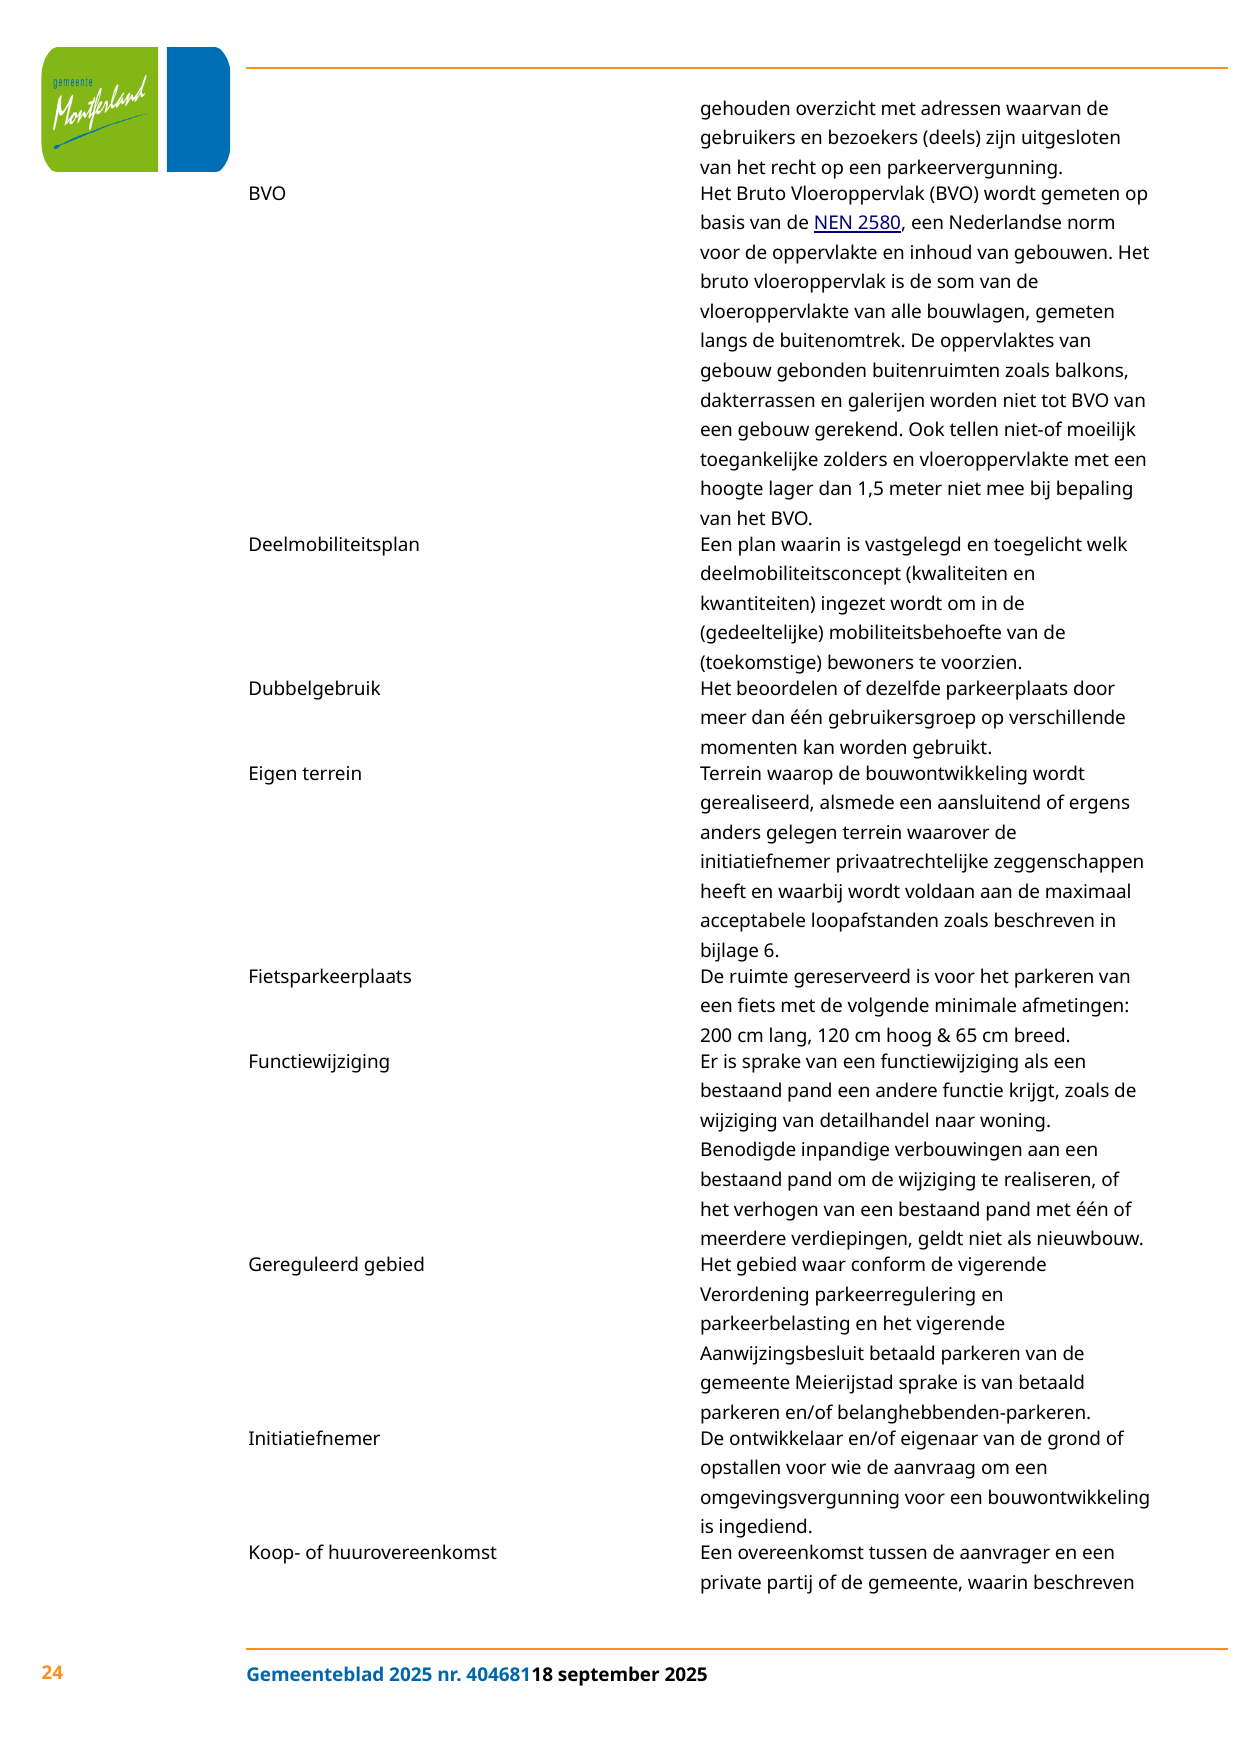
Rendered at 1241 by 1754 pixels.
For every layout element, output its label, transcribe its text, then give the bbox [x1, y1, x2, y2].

table_cell Er is sprake van een functiewijziging als een bestaand pand een andere functie krijgt, zoals de wijziging van detailhandel naar woning. Benodigde inpandige verbouwingen aan een bestaand pand om de wijziging te realiseren, of het verhogen van een bestaand pand met één of meerdere verdiepingen, geldt niet als nieuwbouw. [700, 1048, 1152, 1251]
table_cell [248, 95, 700, 180]
table_cell Koop- of huurovereenkomst [248, 1539, 700, 1594]
table_cell Eigen terrein [248, 760, 700, 963]
table_cell Het Bruto Vloeroppervlak (BVO) wordt gemeten op basis van de NEN 2580, een Nederlandse norm voor de oppervlakte en inhoud van gebouwen. Het bruto vloeroppervlak is de som van de vloeroppervlakte van alle bouwlagen, gemeten langs de buitenomtrek. De oppervlaktes van gebouw gebonden buitenruimten zoals balkons, dakterrassen en galerijen worden niet tot BVO van een gebouw gerekend. Ook tellen niet-of moeilijk toegankelijke zolders en vloeroppervlakte met een hoogte lager dan 1,5 meter niet mee bij bepaling van het BVO. [700, 180, 1152, 531]
table_cell Dubbelgebruik [248, 675, 700, 760]
table_cell Deelmobiliteitsplan [248, 531, 700, 675]
table_cell Fietsparkeerplaats [248, 963, 700, 1048]
table_cell Het gebied waar conform de vigerende Verordening parkeerregulering en parkeerbelasting en het vigerende Aanwijzingsbesluit betaald parkeren van de gemeente Meierijstad sprake is van betaald parkeren en/of belanghebbenden-parkeren. [700, 1251, 1152, 1425]
table_cell Een overeenkomst tussen de aanvrager en een private partij of de gemeente, waarin beschreven [700, 1539, 1152, 1594]
table_cell Functiewijziging [248, 1048, 700, 1251]
table_cell Het beoordelen of dezelfde parkeerplaats door meer dan één gebruikersgroep op verschillende momenten kan worden gebruikt. [700, 675, 1152, 760]
table_cell Initiatiefnemer [248, 1425, 700, 1539]
table_cell Een plan waarin is vastgelegd en toegelicht welk deelmobiliteitsconcept (kwaliteiten en kwantiteiten) ingezet wordt om in de (gedeeltelijke) mobiliteitsbehoefte van de (toekomstige) bewoners te voorzien. [700, 531, 1152, 675]
table_cell De ontwikkelaar en/of eigenaar van de grond of opstallen voor wie de aanvraag om een omgevingsvergunning voor een bouwontwikkeling is ingediend. [700, 1425, 1152, 1539]
table_cell BVO [248, 180, 700, 531]
picture [41, 47, 231, 172]
table_cell gehouden overzicht met adressen waarvan de gebruikers en bezoekers (deels) zijn uitgesloten van het recht op een parkeervergunning. [700, 95, 1152, 180]
table_cell De ruimte gereserveerd is voor het parkeren van een fiets met de volgende minimale afmetingen: 200 cm lang, 120 cm hoog & 65 cm breed. [700, 963, 1152, 1048]
table_cell Terrein waarop de bouwontwikkeling wordt gerealiseerd, alsmede een aansluitend of ergens anders gelegen terrein waarover de initiatiefnemer privaatrechtelijke zeggenschappen heeft en waarbij wordt voldaan aan de maximaal acceptabele loopafstanden zoals beschreven in bijlage 6. [700, 760, 1152, 963]
table_cell Gereguleerd gebied [248, 1251, 700, 1425]
